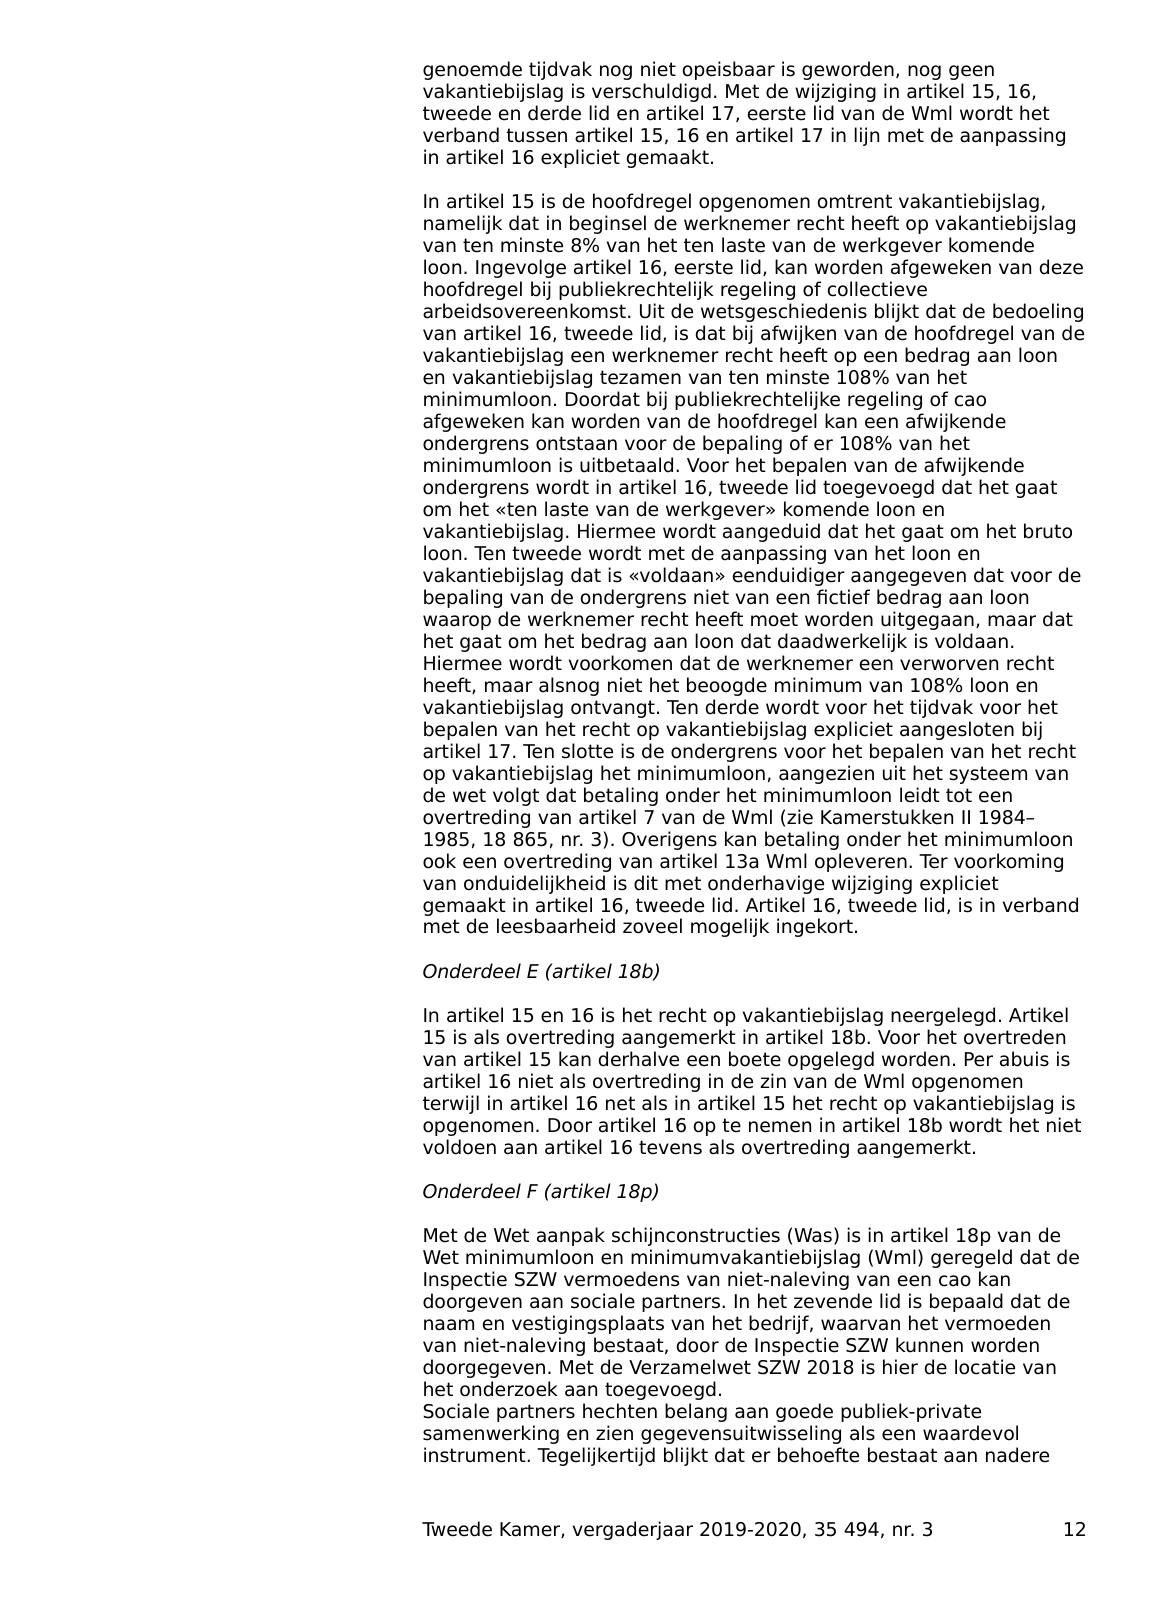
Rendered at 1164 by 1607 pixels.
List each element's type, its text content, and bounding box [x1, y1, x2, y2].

text In artikel 15 en 16 is het recht op vakantiebijslag neergelegd. Artikel 15 is als overtreding aangemerkt in artikel 18b. Voor het overtreden van artikel 15 kan derhalve een boete opgelegd worden. Per abuis is artikel 16 niet als overtreding in de zin van de Wml opgenomen terwijl in artikel 16 net als in artikel 15 het recht op vakantiebijslag is opgenomen. Door artikel 16 op te nemen in artikel 18b wordt het niet voldoen aan artikel 16 tevens als overtreding aangemerkt. [422, 1005, 1087, 1159]
text genoemde tijdvak nog niet opeisbaar is geworden, nog geen vakantiebijslag is verschuldigd. Met de wijziging in artikel 15, 16, tweede en derde lid en artikel 17, eerste lid van de Wml wordt het verband tussen artikel 15, 16 en artikel 17 in lijn met de aanpassing in artikel 16 expliciet gemaakt. [422, 59, 1087, 169]
subtitle Onderdeel E (artikel 18b) [422, 961, 1087, 983]
text In artikel 15 is de hoofdregel opgenomen omtrent vakantiebijslag, namelijk dat in beginsel de werknemer recht heeft op vakantiebijslag van ten minste 8% van het ten laste van de werkgever komende loon. Ingevolge artikel 16, eerste lid, kan worden afgeweken van deze hoofdregel bij publiekrechtelijk regeling of collectieve arbeidsovereenkomst. Uit de wetsgeschiedenis blijkt dat de bedoeling van artikel 16, tweede lid, is dat bij afwijken van de hoofdregel van de vakantiebijslag een werknemer recht heeft op een bedrag aan loon en vakantiebijslag tezamen van ten minste 108% van het minimumloon. Doordat bij publiekrechtelijke regeling of cao afgeweken kan worden van de hoofdregel kan een afwijkende ondergrens ontstaan voor de bepaling of er 108% van het minimumloon is uitbetaald. Voor het bepalen van de afwijkende ondergrens wordt in artikel 16, tweede lid toegevoegd dat het gaat om het «ten laste van de werkgever» komende loon en vakantiebijslag. Hiermee wordt aangeduid dat het gaat om het bruto loon. Ten tweede wordt met de aanpassing van het loon en vakantiebijslag dat is «voldaan» eenduidiger aangegeven dat voor de bepaling van de ondergrens niet van een fictief bedrag aan loon waarop de werknemer recht heeft moet worden uitgegaan, maar dat het gaat om het bedrag aan loon dat daadwerkelijk is voldaan. Hiermee wordt voorkomen dat de werknemer een verworven recht heeft, maar alsnog niet het beoogde minimum van 108% loon en vakantiebijslag ontvangt. Ten derde wordt voor het tijdvak voor het bepalen van het recht op vakantiebijslag expliciet aangesloten bij artikel 17. Ten slotte is de ondergrens voor het bepalen van het recht op vakantiebijslag het minimumloon, aangezien uit het systeem van de wet volgt dat betaling onder het minimumloon leidt tot een overtreding van artikel 7 van de Wml (zie Kamerstukken II 1984–1985, 18 865, nr. 3). Overigens kan betaling onder het minimumloon ook een overtreding van artikel 13a Wml opleveren. Ter voorkoming van onduidelijkheid is dit met onderhavige wijziging expliciet gemaakt in artikel 16, tweede lid. Artikel 16, tweede lid, is in verband met de leesbaarheid zoveel mogelijk ingekort. [422, 191, 1087, 938]
text Met de Wet aanpak schijnconstructies (Was) is in artikel 18p van de Wet minimumloon en minimumvakantiebijslag (Wml) geregeld dat de Inspectie SZW vermoedens van niet-naleving van een cao kan doorgeven aan sociale partners. In het zevende lid is bepaald dat de naam en vestigingsplaats van het bedrijf, waarvan het vermoeden van niet-naleving bestaat, door de Inspectie SZW kunnen worden doorgegeven. Met de Verzamelwet SZW 2018 is hier de locatie van het onderzoek aan toegevoegd. [422, 1225, 1087, 1401]
subtitle Onderdeel F (artikel 18p) [422, 1181, 1087, 1203]
text Sociale partners hechten belang aan goede publiek-private samenwerking en zien gegevensuitwisseling als een waardevol instrument. Tegelijkertijd blijkt dat er behoefte bestaat aan nadere [422, 1401, 1087, 1467]
